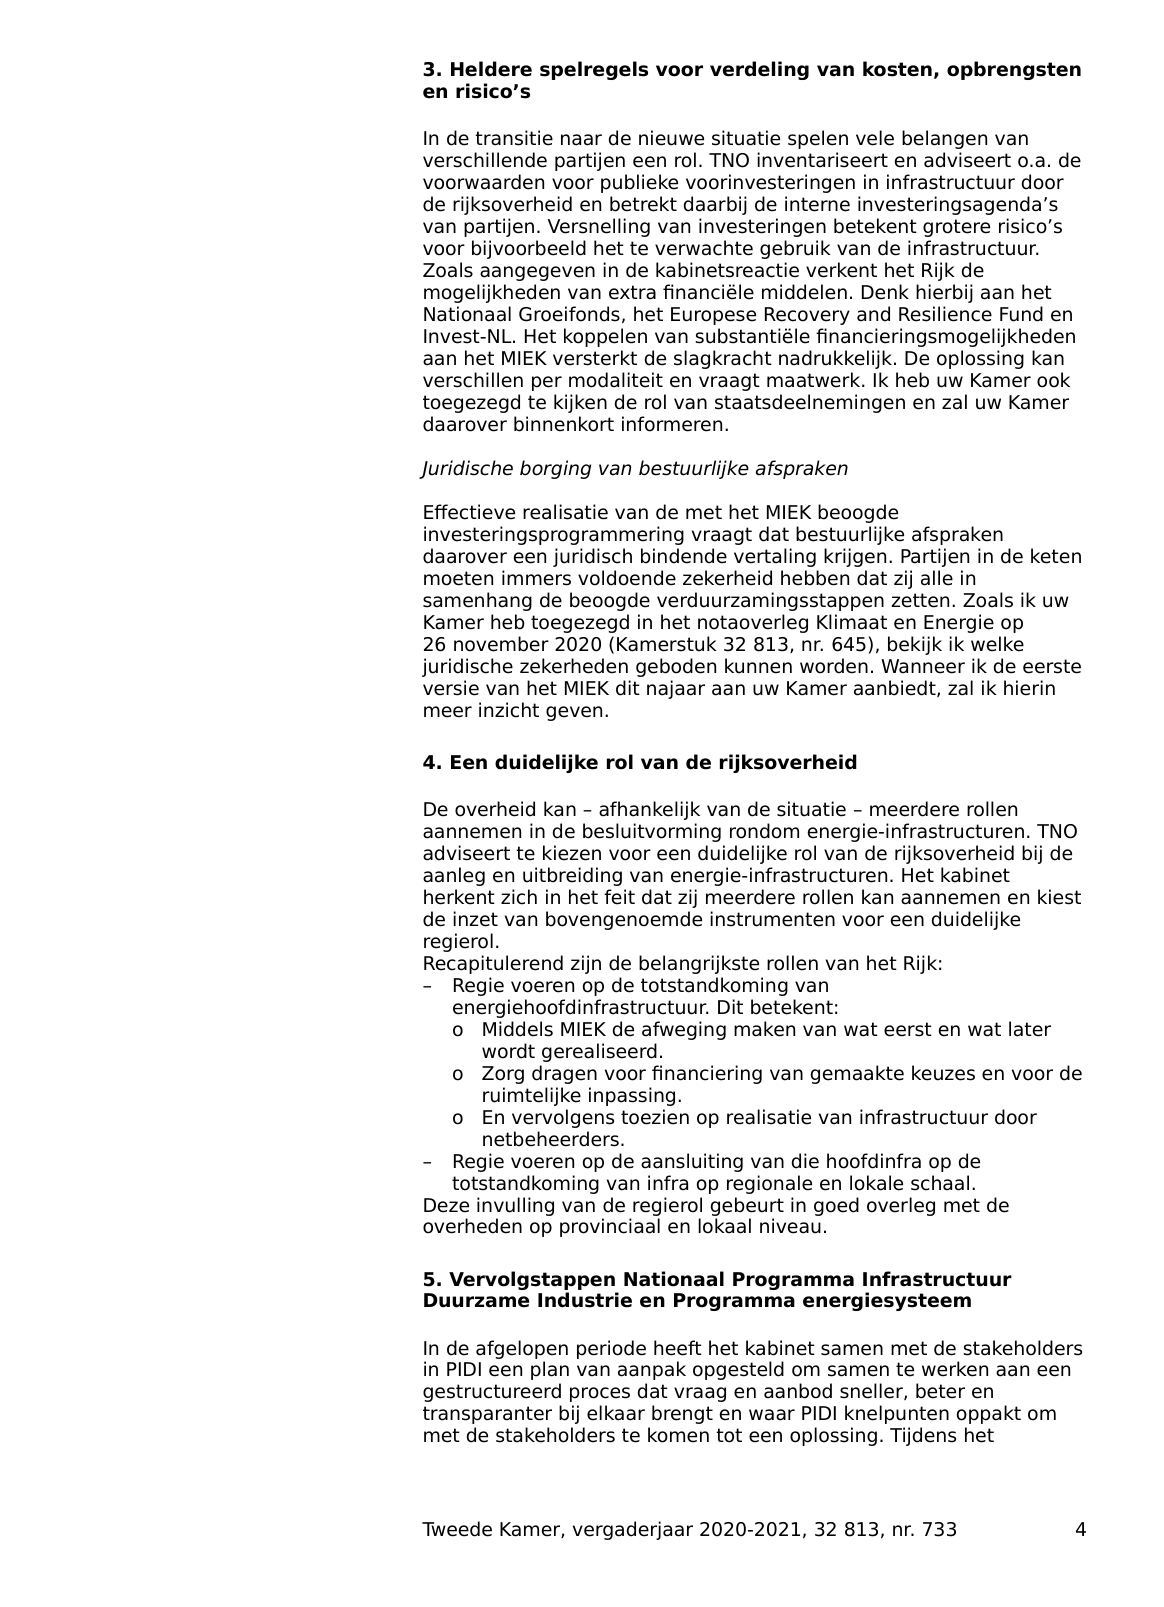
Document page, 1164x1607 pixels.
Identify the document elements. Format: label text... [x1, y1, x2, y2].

text In de transitie naar de nieuwe situatie spelen vele belangen van verschillende partijen een rol. TNO inventariseert en adviseert o.a. de voorwaarden voor publieke voorinvesteringen in infrastructuur door de rijksoverheid en betrekt daarbij de interne investeringsagenda’s van partijen. Versnelling van investeringen betekent grotere risico’s voor bijvoorbeeld het te verwachte gebruik van de infrastructuur. Zoals aangegeven in de kabinetsreactie verkent het Rijk de mogelijkheden van extra financiële middelen. Denk hierbij aan het Nationaal Groeifonds, het Europese Recovery and Resilience Fund en Invest-NL. Het koppelen van substantiële financieringsmogelijkheden aan het MIEK versterkt de slagkracht nadrukkelijk. De oplossing kan verschillen per modaliteit en vraagt maatwerk. Ik heb uw Kamer ook toegezegd te kijken de rol van staatsdeelnemingen en zal uw Kamer daarover binnenkort informeren. [422, 128, 1087, 436]
text De overheid kan – afhankelijk van de situatie – meerdere rollen aannemen in de besluitvorming rondom energie-infrastructuren. TNO adviseert te kiezen voor een duidelijke rol van de rijksoverheid bij de aanleg en uitbreiding van energie-infrastructuren. Het kabinet herkent zich in het feit dat zij meerdere rollen kan aannemen en kiest de inzet van bovengenoemde instrumenten voor een duidelijke regierol. [422, 799, 1087, 953]
subtitle 5. Vervolgstappen Nationaal Programma Infrastructuur Duurzame Industrie en Programma energiesysteem [422, 1268, 1087, 1312]
text – Regie voeren op de totstandkoming van energiehoofdinfrastructuur. Dit betekent: [422, 975, 1087, 1019]
text o En vervolgens toezien op realisatie van infrastructuur door netbeheerders. [452, 1107, 1087, 1151]
text o Zorg dragen voor financiering van gemaakte keuzes en voor de ruimtelijke inpassing. [452, 1063, 1087, 1107]
text Recapitulerend zijn de belangrijkste rollen van het Rijk: [422, 953, 1087, 975]
subtitle Juridische borging van bestuurlijke afspraken [422, 458, 1087, 480]
subtitle 3. Heldere spelregels voor verdeling van kosten, opbrengsten en risico’s [422, 59, 1087, 103]
text Deze invulling van de regierol gebeurt in goed overleg met de overheden op provinciaal en lokaal niveau. [422, 1194, 1087, 1238]
subtitle 4. Een duidelijke rol van de rijksoverheid [422, 752, 1087, 774]
text In de afgelopen periode heeft het kabinet samen met de stakeholders in PIDI een plan van aanpak opgesteld om samen te werken aan een gestructureerd proces dat vraag en aanbod sneller, beter en transparanter bij elkaar brengt en waar PIDI knelpunten oppakt om met de stakeholders te komen tot een oplossing. Tijdens het [422, 1337, 1087, 1447]
text Effectieve realisatie van de met het MIEK beoogde investeringsprogrammering vraagt dat bestuurlijke afspraken daarover een juridisch bindende vertaling krijgen. Partijen in de keten moeten immers voldoende zekerheid hebben dat zij alle in samenhang de beoogde verduurzamingsstappen zetten. Zoals ik uw Kamer heb toegezegd in het notaoverleg Klimaat en Energie op 26 november 2020 (Kamerstuk 32 813, nr. 645), bekijk ik welke juridische zekerheden geboden kunnen worden. Wanneer ik de eerste versie van het MIEK dit najaar aan uw Kamer aanbiedt, zal ik hierin meer inzicht geven. [422, 502, 1087, 722]
text – Regie voeren op de aansluiting van die hoofdinfra op de totstandkoming van infra op regionale en lokale schaal. [422, 1151, 1087, 1194]
text o Middels MIEK de afweging maken van wat eerst en wat later wordt gerealiseerd. [452, 1019, 1087, 1063]
